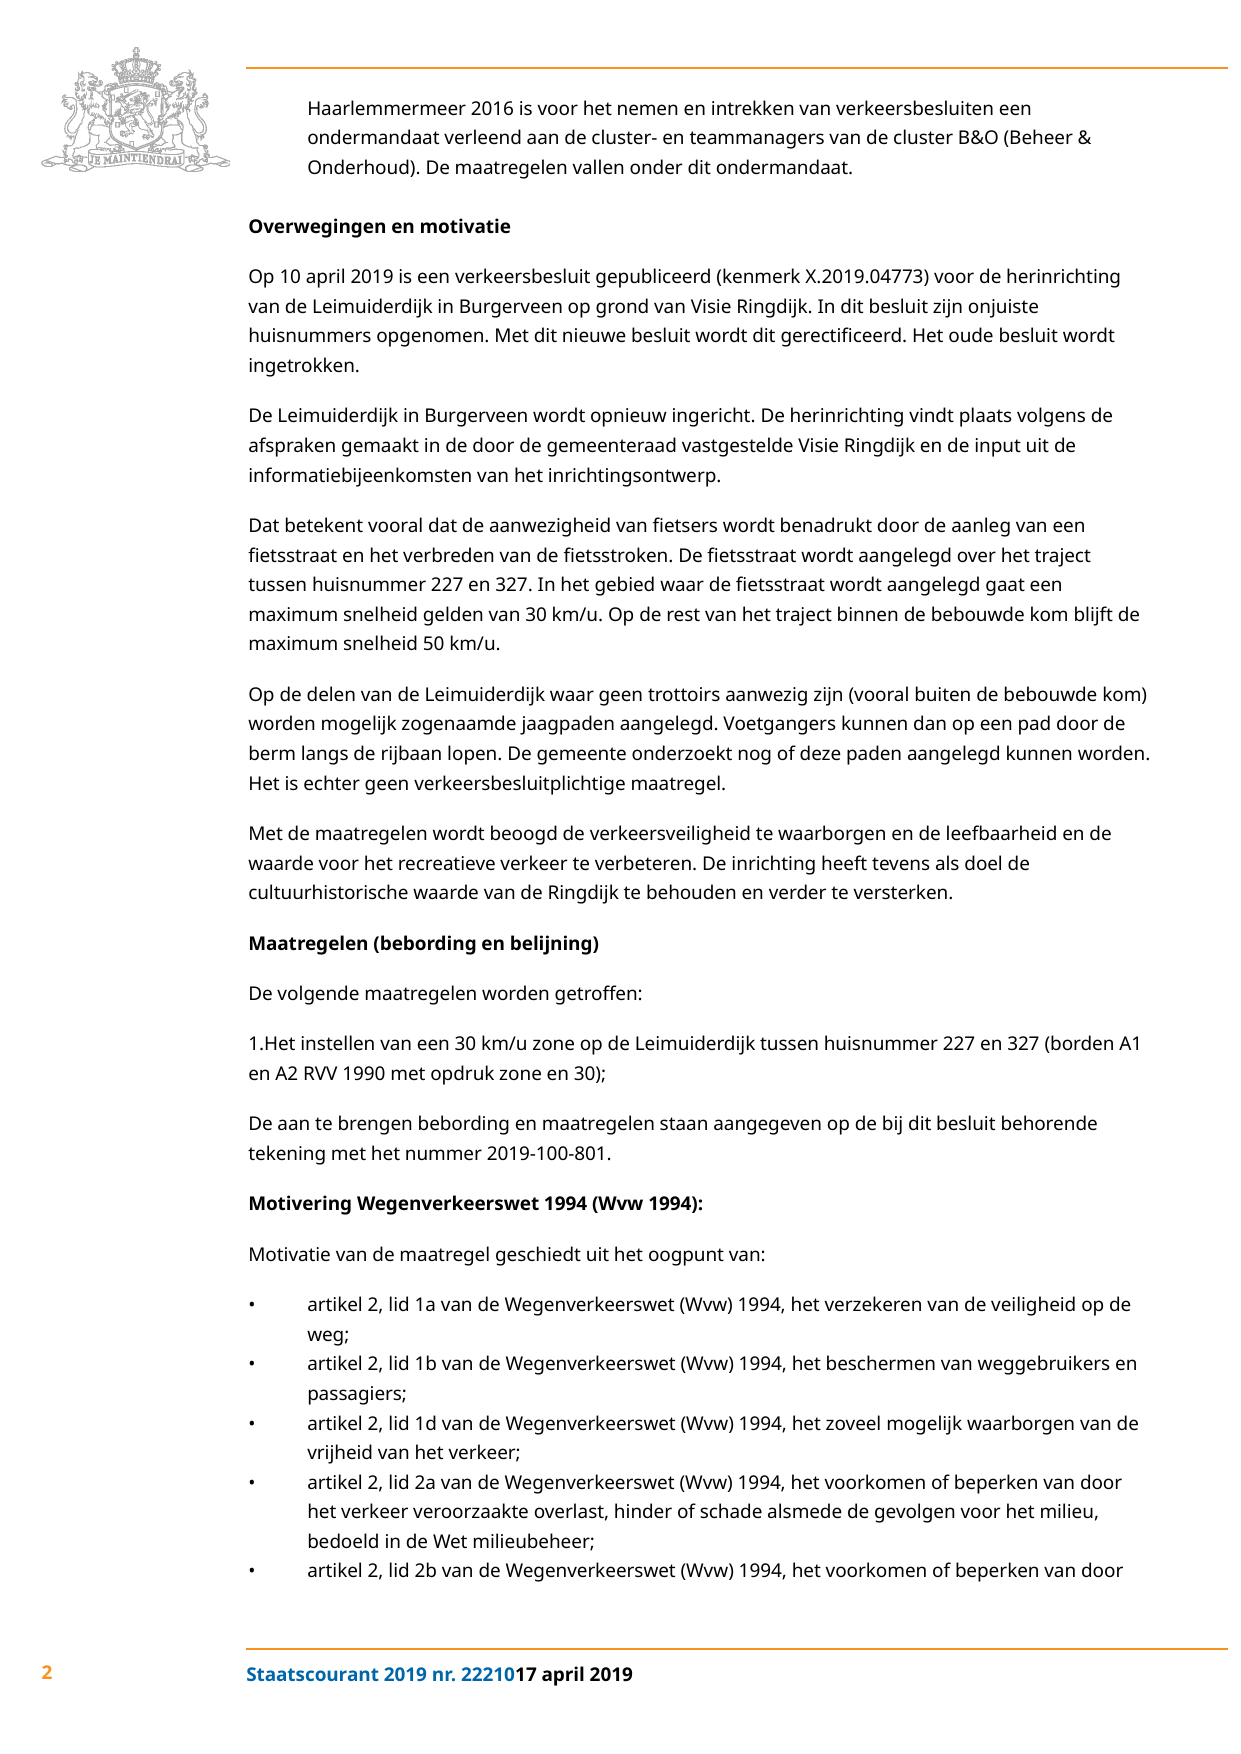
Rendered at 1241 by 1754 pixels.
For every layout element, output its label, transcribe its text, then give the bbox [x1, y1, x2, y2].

picture [41, 47, 231, 172]
text Dat betekent vooral dat de aanwezigheid van fietsers wordt benadrukt door de aanleg van een fietsstraat en het verbreden van de fietsstroken. De fietsstraat wordt aangelegd over het traject tussen huisnummer 227 en 327. In het gebied waar de fietsstraat wordt aangelegd gaat een maximum snelheid gelden van 30 km/u. Op de rest van het traject binnen de bebouwde kom blijft de maximum snelheid 50 km/u. [248, 512, 1152, 656]
text De aan te brengen bebording en maatregelen staan aangegeven op de bij dit besluit behorende tekening met het nummer 2019-100-801. [248, 1111, 1152, 1166]
text Motivatie van de maatregel geschiedt uit het oogpunt van: [248, 1241, 1152, 1267]
list artikel 2, lid 1b van de Wegenverkeerswet (Wvw) 1994, het beschermen van weggebruikers en passagiers; [248, 1351, 1152, 1406]
text De Leimuiderdijk in Burgerveen wordt opnieuw ingericht. De herinrichting vindt plaats volgens de afspraken gemaakt in de door de gemeenteraad vastgestelde Visie Ringdijk en de input uit de informatiebijeenkomsten van het inrichtingsontwerp. [248, 403, 1152, 488]
text Op de delen van de Leimuiderdijk waar geen trottoirs aanwezig zijn (vooral buiten de bebouwde kom) worden mogelijk zogenaamde jaagpaden aangelegd. Voetgangers kunnen dan op een pad door de berm langs de rijbaan lopen. De gemeente onderzoekt nog of deze paden aangelegd kunnen worden. Het is echter geen verkeersbesluitplichtige maatregel. [248, 681, 1152, 796]
text Motivering Wegenverkeerswet 1994 (Wvw 1994): [248, 1191, 1152, 1216]
text Met de maatregelen wordt beoogd de verkeersveiligheid te waarborgen en de leefbaarheid en de waarde voor het recreatieve verkeer te verbeteren. De inrichting heeft tevens als doel de cultuurhistorische waarde van de Ringdijk te behouden en verder te versterken. [248, 820, 1152, 905]
text Op 10 april 2019 is een verkeersbesluit gepubliceerd (kenmerk X.2019.04773) voor de herinrichting van de Leimuiderdijk in Burgerveen op grond van Visie Ringdijk. In dit besluit zijn onjuiste huisnummers opgenomen. Met dit nieuwe besluit wordt dit gerectificeerd. Het oude besluit wordt ingetrokken. [248, 263, 1152, 378]
text 1.Het instellen van een 30 km/u zone op de Leimuiderdijk tussen huisnummer 227 en 327 (borden A1 en A2 RVV 1990 met opdruk zone en 30); [248, 1031, 1152, 1086]
list artikel 2, lid 2b van de Wegenverkeerswet (Wvw) 1994, het voorkomen of beperken van door [248, 1558, 1152, 1583]
text De volgende maatregelen worden getroffen: [248, 980, 1152, 1006]
list artikel 2, lid 1a van de Wegenverkeerswet (Wvw) 1994, het verzekeren van de veiligheid op de weg; [248, 1291, 1152, 1347]
list artikel 2, lid 1d van de Wegenverkeerswet (Wvw) 1994, het zoveel mogelijk waarborgen van de vrijheid van het verkeer; [248, 1410, 1152, 1465]
text Maatregelen (bebording en belijning) [248, 930, 1152, 956]
list Haarlemmermeer 2016 is voor het nemen en intrekken van verkeersbesluiten een ondermandaat verleend aan de cluster- en teammanagers van de cluster B&O (Beheer & Onderhoud). De maatregelen vallen onder dit ondermandaat. [248, 95, 1152, 180]
text Overwegingen en motivatie [248, 213, 1152, 239]
list artikel 2, lid 2a van de Wegenverkeerswet (Wvw) 1994, het voorkomen of beperken van door het verkeer veroorzaakte overlast, hinder of schade alsmede de gevolgen voor het milieu, bedoeld in de Wet milieubeheer; [248, 1469, 1152, 1554]
